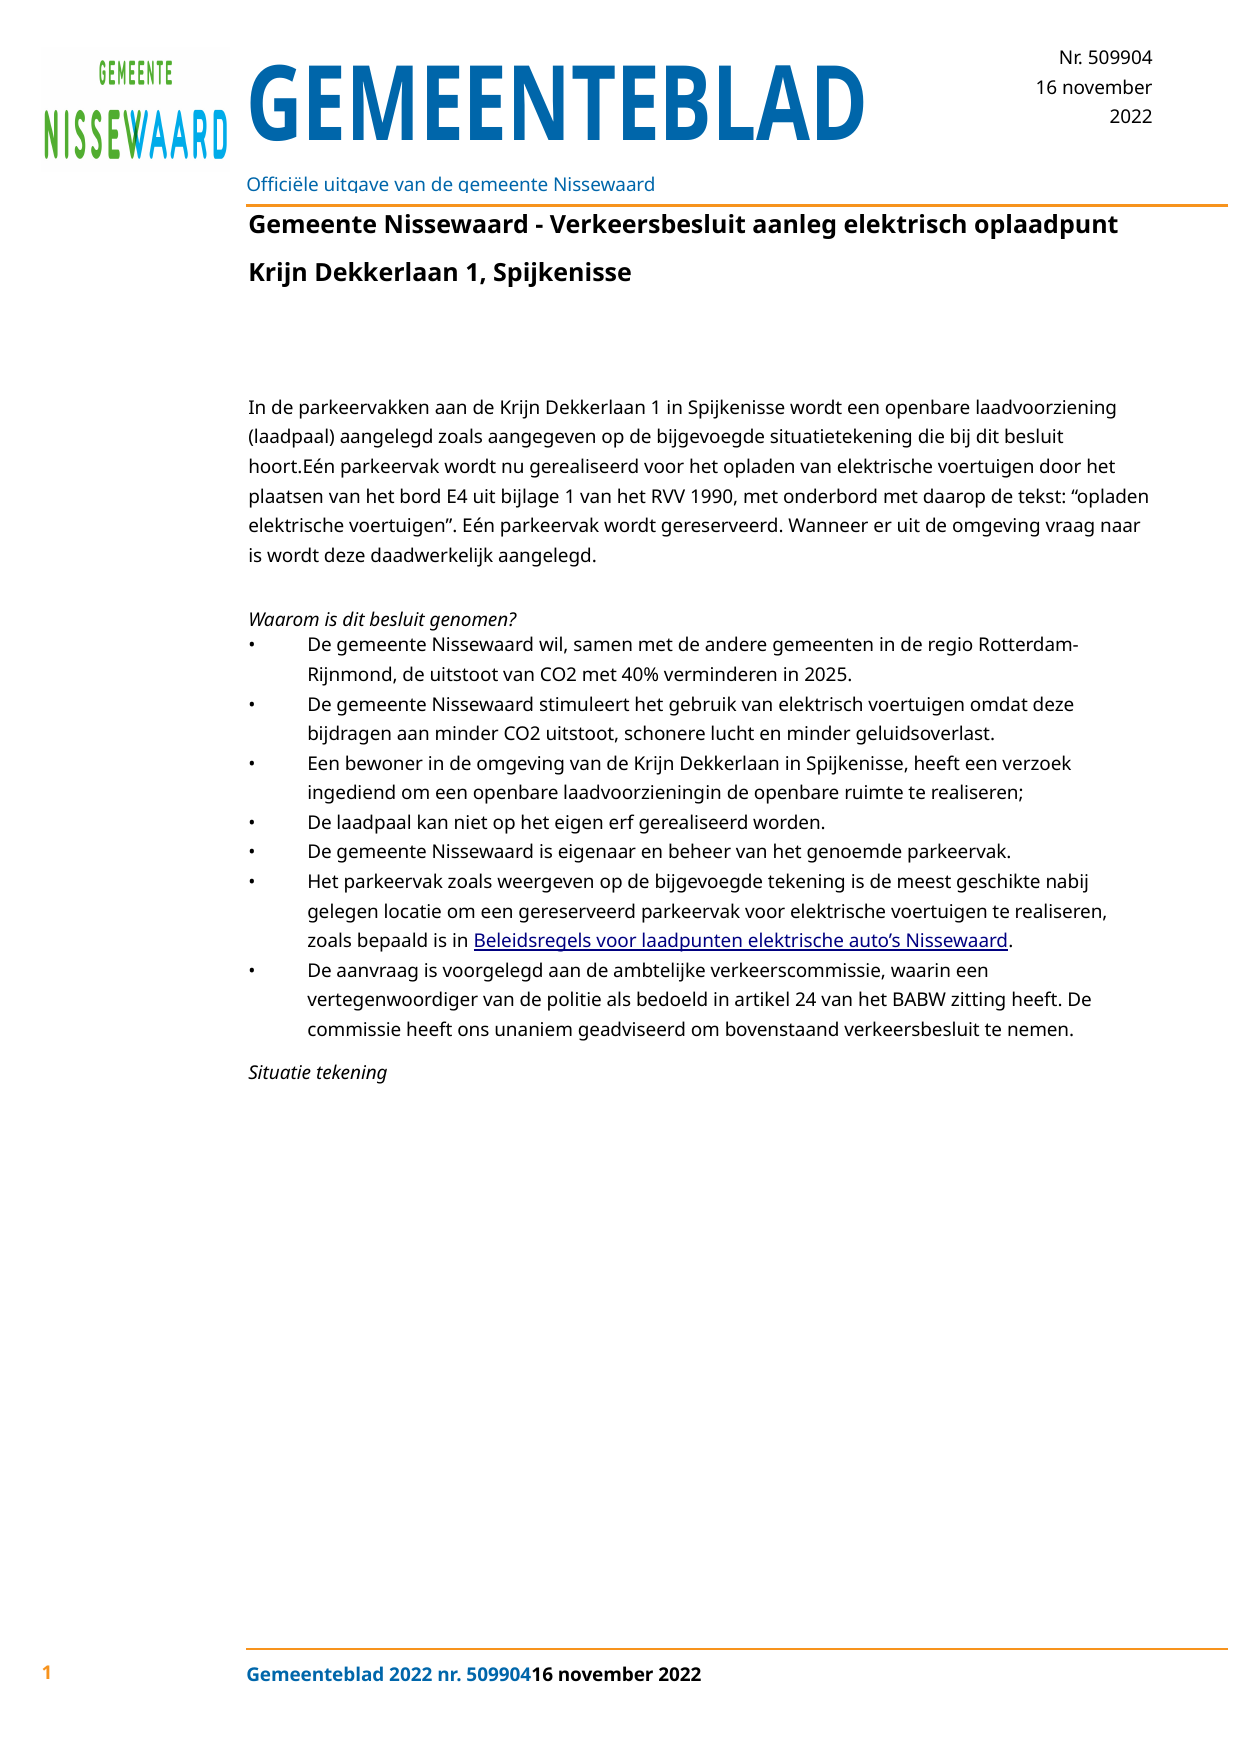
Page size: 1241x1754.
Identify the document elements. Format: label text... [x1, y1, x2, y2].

list Het parkeervak zoals weergeven op de bijgevoegde tekening is de meest geschikte nabij gelegen locatie om een gereserveerd parkeervak voor elektrische voertuigen te realiseren, zoals bepaald is in Beleidsregels voor laadpunten elektrische auto’s Nissewaard. [248, 868, 1152, 953]
text Situatie tekening [248, 1059, 1152, 1085]
picture [41, 47, 231, 172]
list De aanvraag is voorgelegd aan de ambtelijke verkeerscommissie, waarin een vertegenwoordiger van de politie als bedoeld in artikel 24 van het BABW zitting heeft. De commissie heeft ons unaniem geadviseerd om bovenstaand verkeersbesluit te nemen. [248, 957, 1152, 1042]
text In de parkeervakken aan de Krijn Dekkerlaan 1 in Spijkenisse wordt een openbare laadvoorziening (laadpaal) aangelegd zoals aangegeven op de bijgevoegde situatietekening die bij dit besluit hoort.Eén parkeervak wordt nu gerealiseerd voor het opladen van elektrische voertuigen door het plaatsen van het bord E4 uit bijlage 1 van het RVV 1990, met onderbord met daarop de tekst: “opladen elektrische voertuigen”. Eén parkeervak wordt gereserveerd. Wanneer er uit de omgeving vraag naar is wordt deze daadwerkelijk aangelegd. [248, 394, 1152, 568]
list Een bewoner in de omgeving van de Krijn Dekkerlaan in Spijkenisse, heeft een verzoek ingediend om een openbare laadvoorzieningin de openbare ruimte te realiseren; [248, 750, 1152, 805]
text Waarom is dit besluit genomen? [248, 606, 1152, 632]
list De laadpaal kan niet op het eigen erf gerealiseerd worden. [248, 809, 1152, 835]
list De gemeente Nissewaard stimuleert het gebruik van elektrisch voertuigen omdat deze bijdragen aan minder CO2 uitstoot, schonere lucht en minder geluidsoverlast. [248, 691, 1152, 746]
list De gemeente Nissewaard is eigenaar en beheer van het genoemde parkeervak. [248, 839, 1152, 864]
text Gemeente Nissewaard - Verkeersbesluit aanleg elektrisch oplaadpunt Krijn Dekkerlaan 1, Spijkenisse [248, 207, 1152, 288]
list De gemeente Nissewaard wil, samen met de andere gemeenten in de regio Rotterdam-Rijnmond, de uitstoot van CO2 met 40% verminderen in 2025. [248, 632, 1152, 687]
